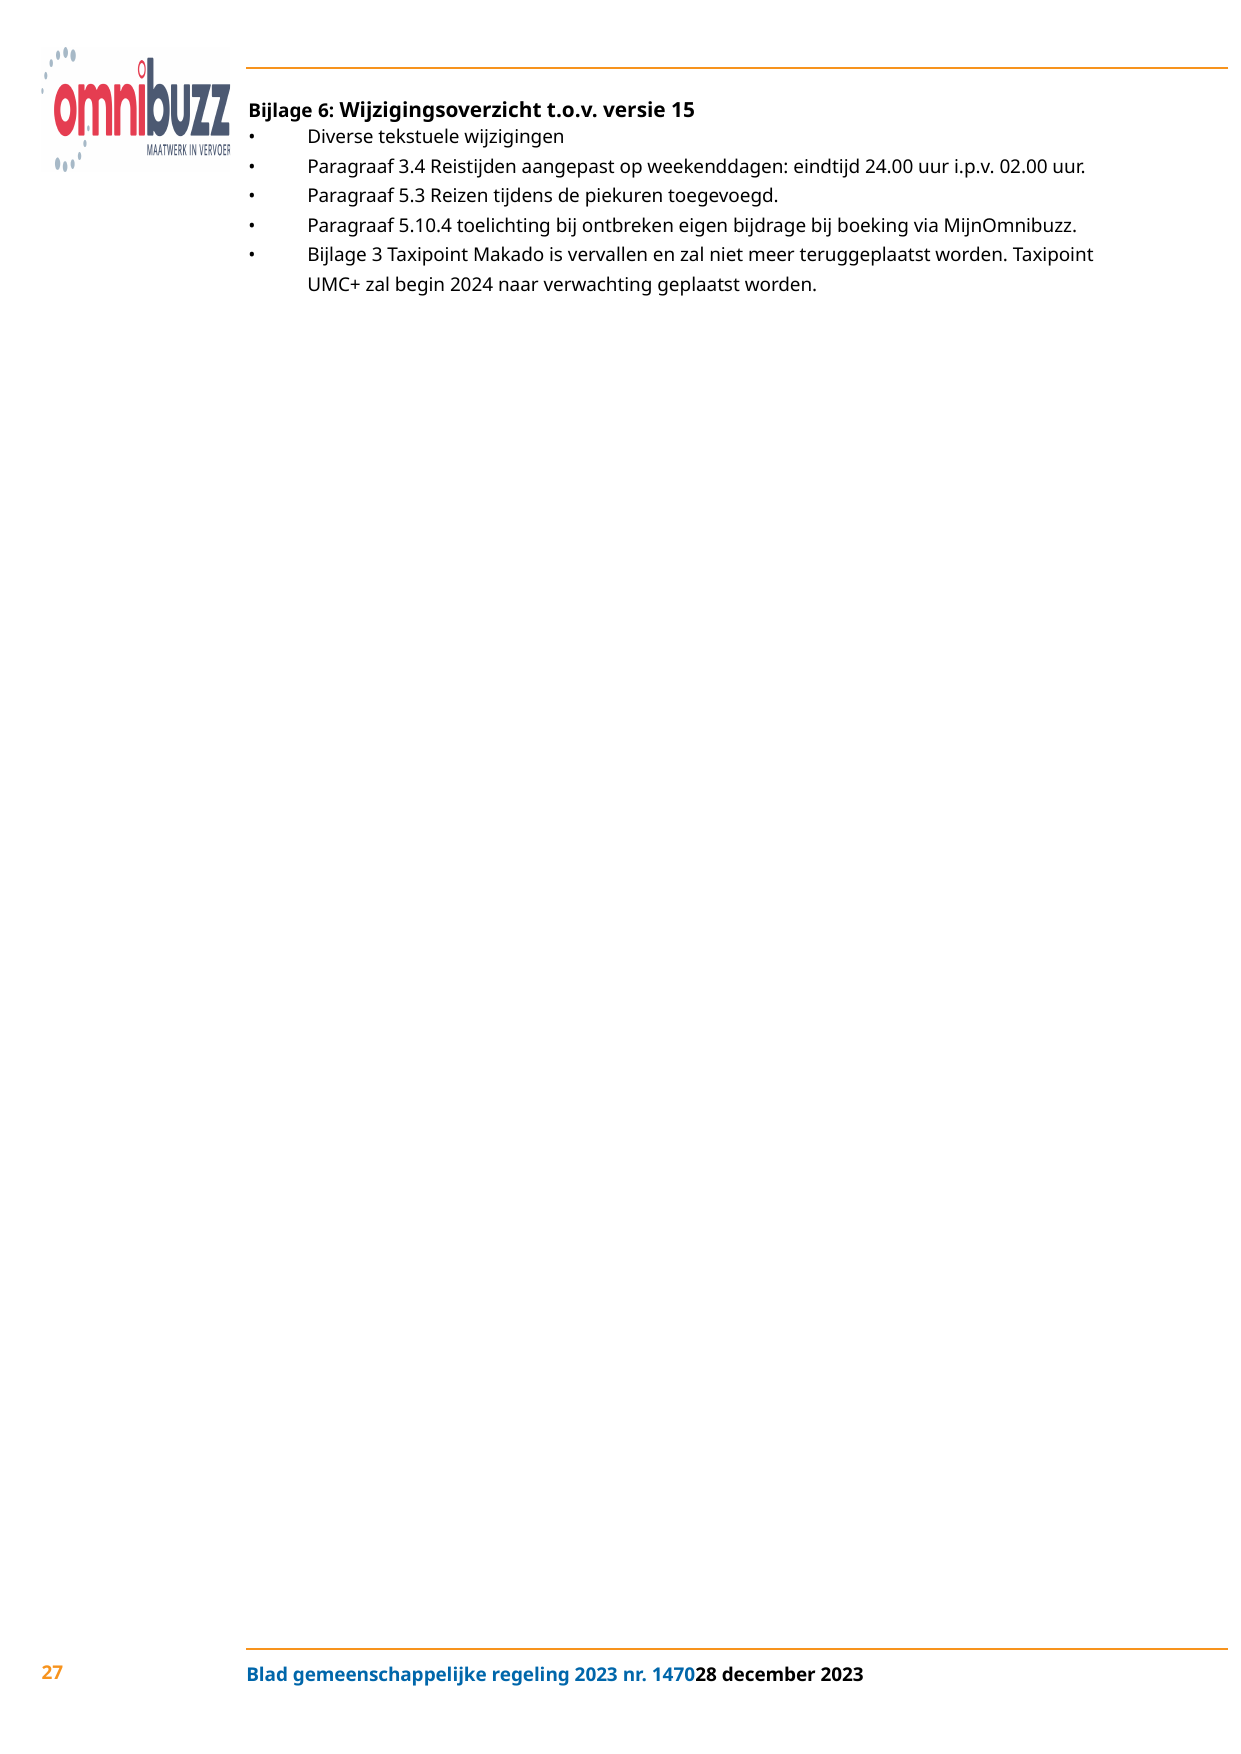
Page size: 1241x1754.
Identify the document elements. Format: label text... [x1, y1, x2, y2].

list Paragraaf 3.4 Reistijden aangepast op weekenddagen: eindtijd 24.00 uur i.p.v. 02.00 uur. [248, 153, 1152, 179]
list Bijlage 3 Taxipoint Makado is vervallen en zal niet meer teruggeplaatst worden. Taxipoint UMC+ zal begin 2024 naar verwachting geplaatst worden. [248, 242, 1152, 297]
picture [41, 47, 231, 172]
list Paragraaf 5.10.4 toelichting bij ontbreken eigen bijdrage bij boeking via MijnOmnibuzz. [248, 212, 1152, 238]
text Bijlage 6: Wijzigingsoverzicht t.o.v. versie 15 [248, 95, 1152, 123]
list Diverse tekstuele wijzigingen [248, 123, 1152, 149]
list Paragraaf 5.3 Reizen tijdens de piekuren toegevoegd. [248, 182, 1152, 208]
